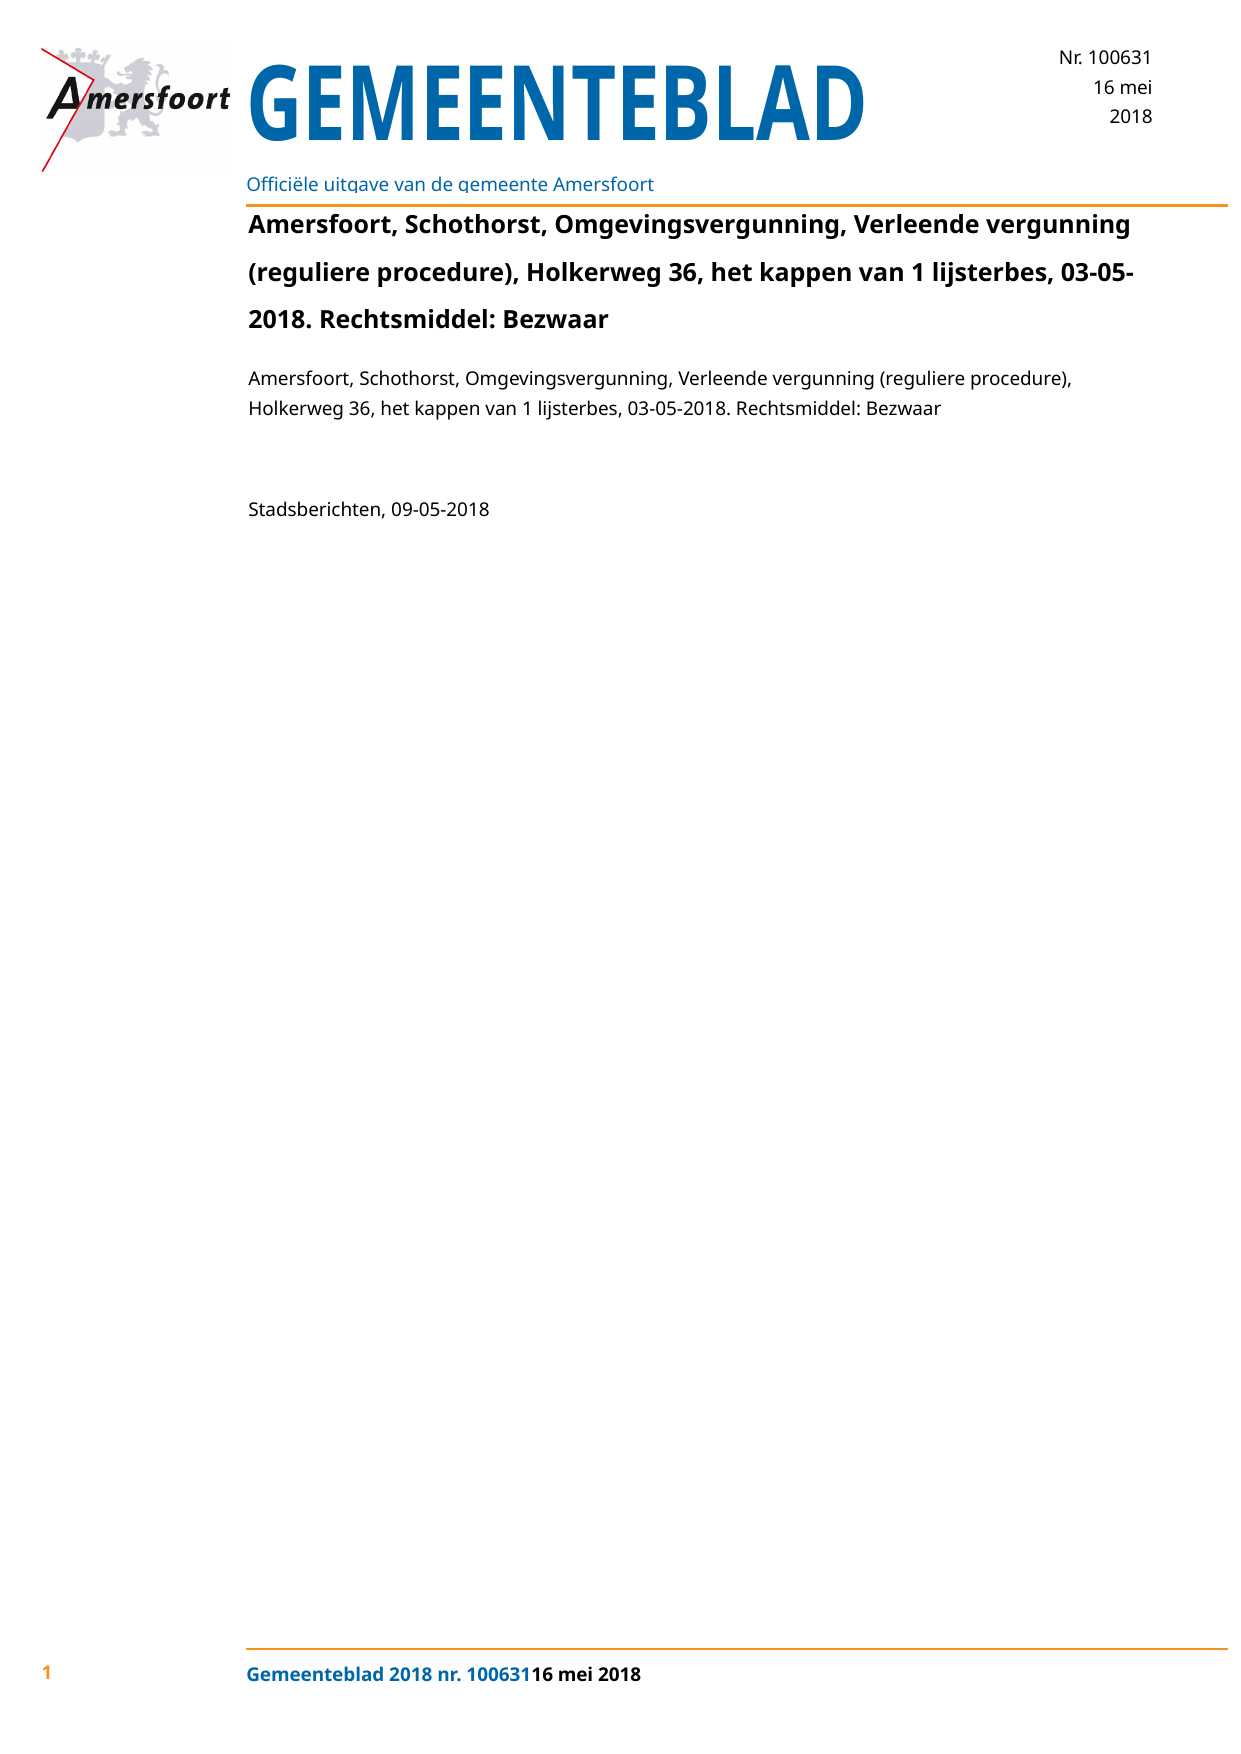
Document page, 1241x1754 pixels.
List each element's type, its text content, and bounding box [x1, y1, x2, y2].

text Stadsberichten, 09-05-2018 [248, 496, 1152, 522]
text Amersfoort, Schothorst, Omgevingsvergunning, Verleende vergunning (reguliere procedure), Holkerweg 36, het kappen van 1 lijsterbes, 03-05-2018. Rechtsmiddel: Bezwaar [248, 207, 1152, 336]
text Amersfoort, Schothorst, Omgevingsvergunning, Verleende vergunning (reguliere procedure), Holkerweg 36, het kappen van 1 lijsterbes, 03-05-2018. Rechtsmiddel: Bezwaar [248, 366, 1152, 421]
picture [41, 47, 231, 172]
